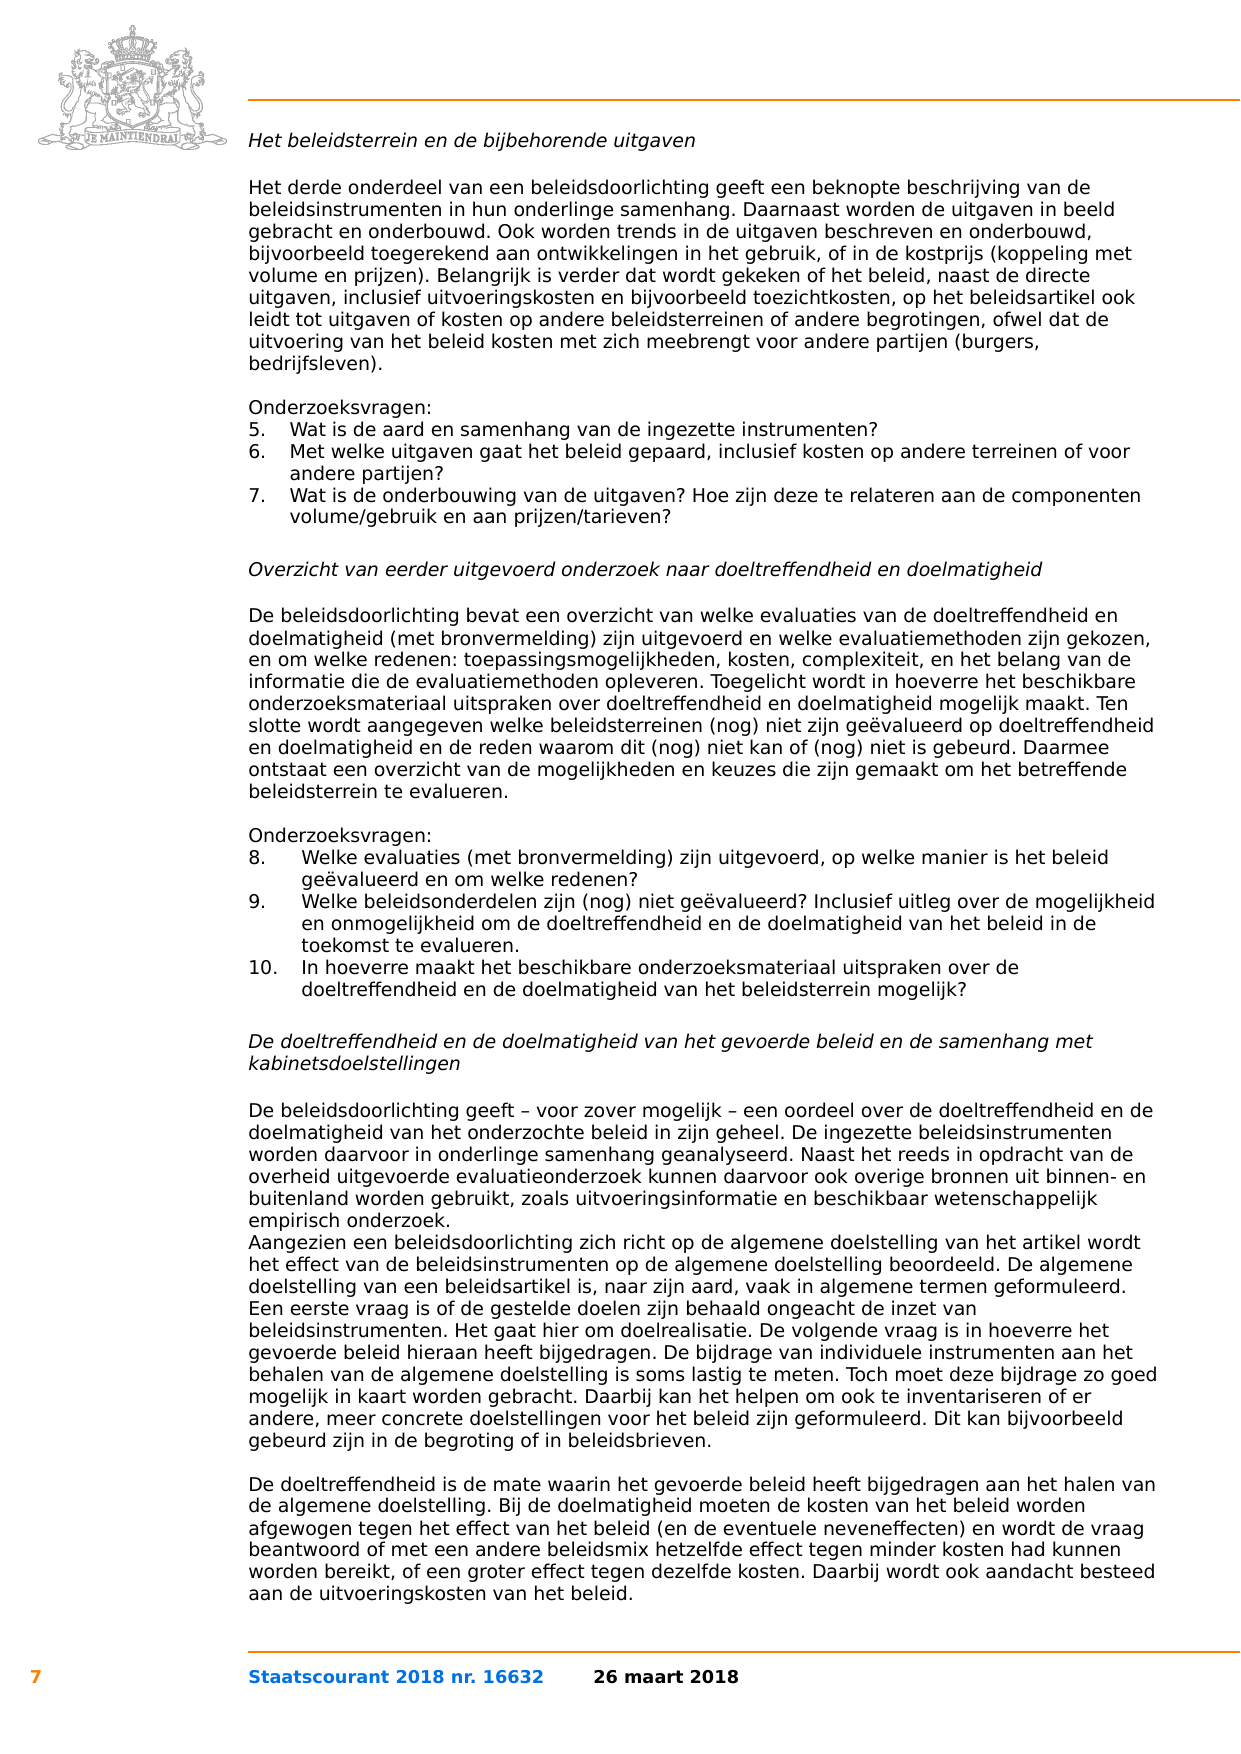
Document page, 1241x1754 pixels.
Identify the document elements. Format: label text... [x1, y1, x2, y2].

text 10. In hoeverre maakt het beschikbare onderzoeksmateriaal uitspraken over de doeltreffendheid en de doelmatigheid van het beleidsterrein mogelijk? [248, 957, 1163, 1001]
text 6. Met welke uitgaven gaat het beleid gepaard, inclusief kosten op andere terreinen of voor andere partijen? [248, 441, 1163, 484]
text De doeltreffendheid is de mate waarin het gevoerde beleid heeft bijgedragen aan het halen van de algemene doelstelling. Bij de doelmatigheid moeten de kosten van het beleid worden afgewogen tegen het effect van het beleid (en de eventuele neveneffecten) en wordt de vraag beantwoord of met een andere beleidsmix hetzelfde effect tegen minder kosten had kunnen worden bereikt, of een groter effect tegen dezelfde kosten. Daarbij wordt ook aandacht besteed aan de uitvoeringskosten van het beleid. [248, 1473, 1163, 1605]
text 5. Wat is de aard en samenhang van de ingezette instrumenten? [248, 418, 1163, 441]
text Het derde onderdeel van een beleidsdoorlichting geeft een beknopte beschrijving van de beleidsinstrumenten in hun onderlinge samenhang. Daarnaast worden de uitgaven in beeld gebracht en onderbouwd. Ook worden trends in de uitgaven beschreven en onderbouwd, bijvoorbeeld toegerekend aan ontwikkelingen in het gebruik, of in de kostprijs (koppeling met volume en prijzen). Belangrijk is verder dat wordt gekeken of het beleid, naast de directe uitgaven, inclusief uitvoeringskosten en bijvoorbeeld toezichtkosten, op het beleidsartikel ook leidt tot uitgaven of kosten op andere beleidsterreinen of andere begrotingen, ofwel dat de uitvoering van het beleid kosten met zich meebrengt voor andere partijen (burgers, bedrijfsleven). [248, 177, 1163, 375]
subtitle Het beleidsterrein en de bijbehorende uitgaven [248, 130, 1163, 152]
text De beleidsdoorlichting geeft – voor zover mogelijk – een oordeel over de doeltreffendheid en de doelmatigheid van het onderzochte beleid in zijn geheel. De ingezette beleidsinstrumenten worden daarvoor in onderlinge samenhang geanalyseerd. Naast het reeds in opdracht van de overheid uitgevoerde evaluatieonderzoek kunnen daarvoor ook overige bronnen uit binnen- en buitenland worden gebruikt, zoals uitvoeringsinformatie en beschikbaar wetenschappelijk empirisch onderzoek. [248, 1100, 1163, 1232]
picture [38, 25, 227, 150]
text De beleidsdoorlichting bevat een overzicht van welke evaluaties van de doeltreffendheid en doelmatigheid (met bronvermelding) zijn uitgevoerd en welke evaluatiemethoden zijn gekozen, en om welke redenen: toepassingsmogelijkheden, kosten, complexiteit, en het belang van de informatie die de evaluatiemethoden opleveren. Toegelicht wordt in hoeverre het beschikbare onderzoeksmateriaal uitspraken over doeltreffendheid en doelmatigheid mogelijk maakt. Ten slotte wordt aangegeven welke beleidsterreinen (nog) niet zijn geëvalueerd op doeltreffendheid en doelmatigheid en de reden waarom dit (nog) niet kan of (nog) niet is gebeurd. Daarmee ontstaat een overzicht van de mogelijkheden en keuzes die zijn gemaakt om het betreffende beleidsterrein te evalueren. [248, 605, 1163, 803]
text 7. Wat is de onderbouwing van de uitgaven? Hoe zijn deze te relateren aan de componenten volume/gebruik en aan prijzen/tarieven? [248, 484, 1163, 528]
text 9. Welke beleidsonderdelen zijn (nog) niet geëvalueerd? Inclusief uitleg over de mogelijkheid en onmogelijkheid om de doeltreffendheid en de doelmatigheid van het beleid in de toekomst te evalueren. [248, 891, 1163, 957]
text 8. Welke evaluaties (met bronvermelding) zijn uitgevoerd, op welke manier is het beleid geëvalueerd en om welke redenen? [248, 847, 1163, 891]
text Onderzoeksvragen: [248, 825, 1163, 847]
text Aangezien een beleidsdoorlichting zich richt op de algemene doelstelling van het artikel wordt het effect van de beleidsinstrumenten op de algemene doelstelling beoordeeld. De algemene doelstelling van een beleidsartikel is, naar zijn aard, vaak in algemene termen geformuleerd. Een eerste vraag is of de gestelde doelen zijn behaald ongeacht de inzet van beleidsinstrumenten. Het gaat hier om doelrealisatie. De volgende vraag is in hoeverre het gevoerde beleid hieraan heeft bijgedragen. De bijdrage van individuele instrumenten aan het behalen van de algemene doelstelling is soms lastig te meten. Toch moet deze bijdrage zo goed mogelijk in kaart worden gebracht. Daarbij kan het helpen om ook te inventariseren of er andere, meer concrete doelstellingen voor het beleid zijn geformuleerd. Dit kan bijvoorbeeld gebeurd zijn in de begroting of in beleidsbrieven. [248, 1232, 1163, 1452]
subtitle De doeltreffendheid en de doelmatigheid van het gevoerde beleid en de samenhang met kabinetsdoelstellingen [248, 1031, 1163, 1075]
subtitle Overzicht van eerder uitgevoerd onderzoek naar doeltreffendheid en doelmatigheid [248, 558, 1163, 580]
text Onderzoeksvragen: [248, 397, 1163, 418]
